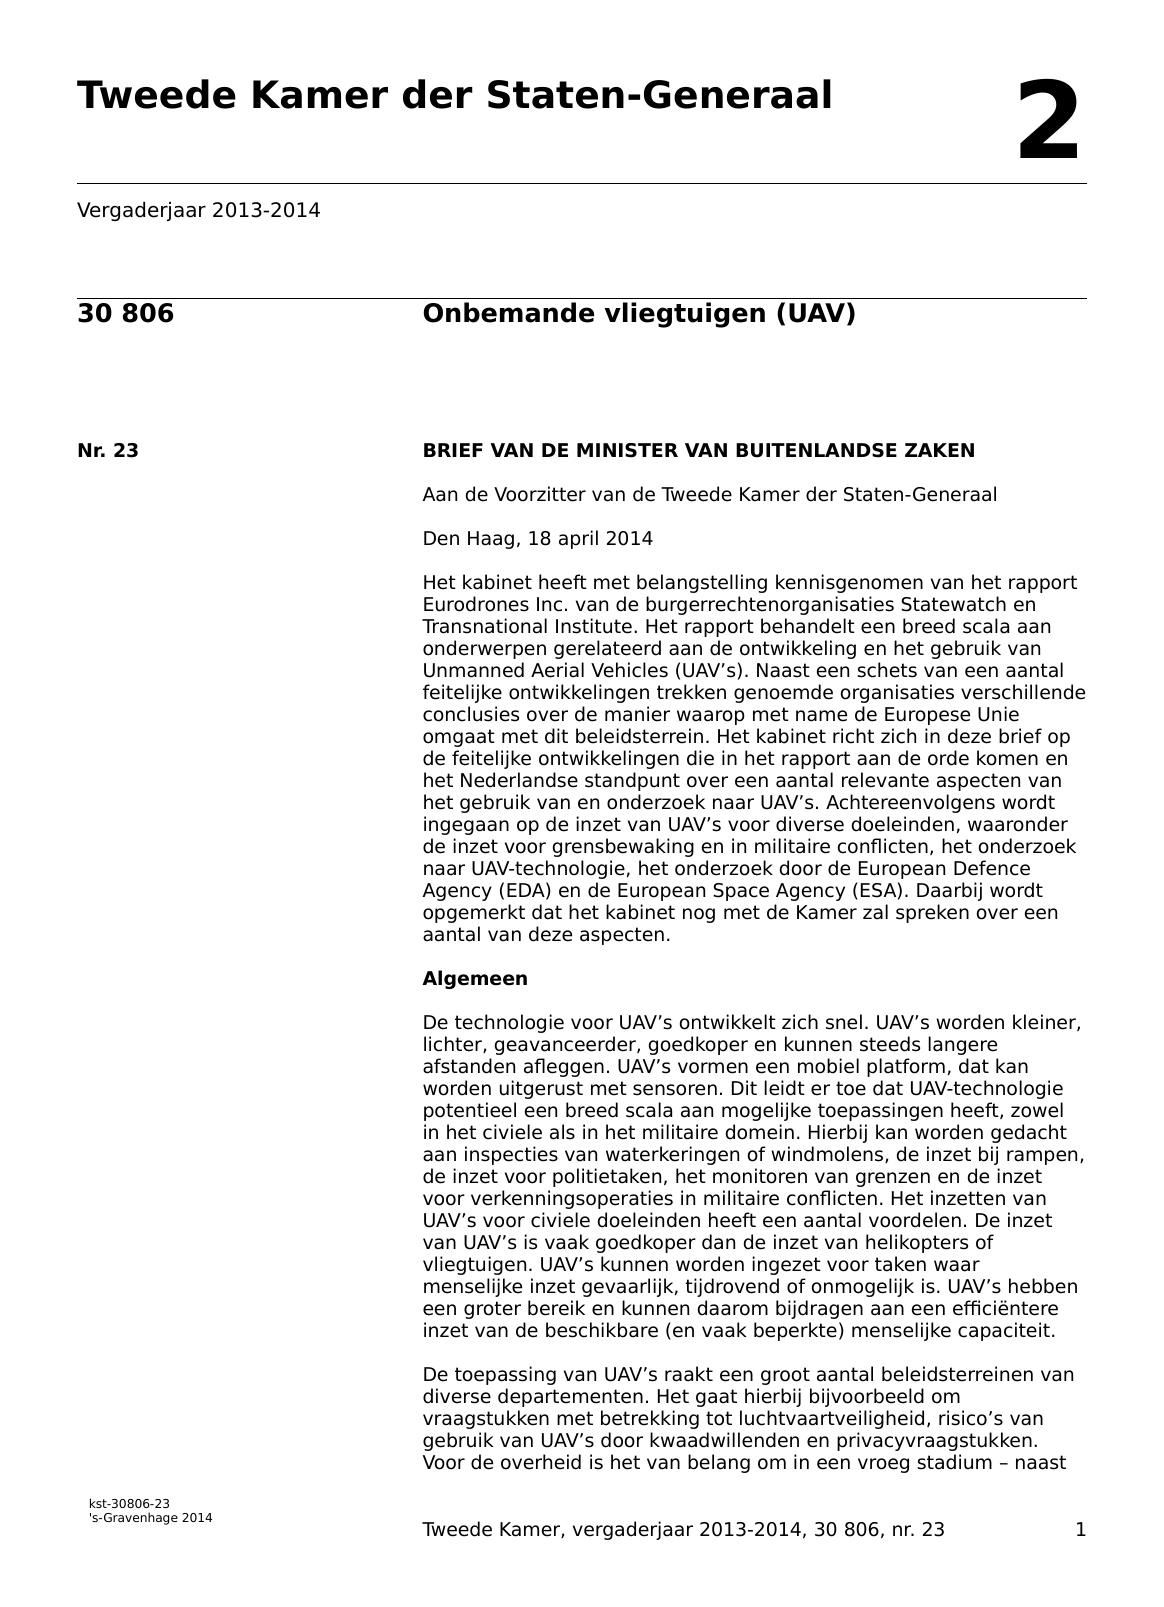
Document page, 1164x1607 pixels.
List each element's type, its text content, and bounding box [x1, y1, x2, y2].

subtitle Nr. 23 BRIEF VAN DE MINISTER VAN BUITENLANDSE ZAKEN [77, 440, 1087, 462]
table_header Tweede Kamer der Staten-Generaal [77, 59, 886, 183]
text kst-30806-23 [88, 1497, 323, 1511]
subtitle 30 806 Onbemande vliegtuigen (UAV) [77, 299, 1087, 329]
table_header 2 [886, 59, 1087, 183]
text Aan de Voorzitter van de Tweede Kamer der Staten-Generaal [422, 484, 1087, 506]
text Den Haag, 18 april 2014 [422, 528, 1087, 550]
text Het kabinet heeft met belangstelling kennisgenomen van het rapport Eurodrones Inc. van de burgerrechtenorganisaties Statewatch en Transnational Institute. Het rapport behandelt een breed scala aan onderwerpen gerelateerd aan de ontwikkeling en het gebruik van Unmanned Aerial Vehicles (UAV’s). Naast een schets van een aantal feitelijke ontwikkelingen trekken genoemde organisaties verschillende conclusies over de manier waarop met name de Europese Unie omgaat met dit beleidsterrein. Het kabinet richt zich in deze brief op de feitelijke ontwikkelingen die in het rapport aan de orde komen en het Nederlandse standpunt over een aantal relevante aspecten van het gebruik van en onderzoek naar UAV’s. Achtereenvolgens wordt ingegaan op de inzet van UAV’s voor diverse doeleinden, waaronder de inzet voor grensbewaking en in militaire conflicten, het onderzoek naar UAV-technologie, het onderzoek door de European Defence Agency (EDA) en de European Space Agency (ESA). Daarbij wordt opgemerkt dat het kabinet nog met de Kamer zal spreken over een aantal van deze aspecten. [422, 572, 1087, 946]
text De toepassing van UAV’s raakt een groot aantal beleidsterreinen van diverse departementen. Het gaat hierbij bijvoorbeeld om vraagstukken met betrekking tot luchtvaartveiligheid, risico’s van gebruik van UAV’s door kwaadwillenden en privacyvraagstukken. Voor de overheid is het van belang om in een vroeg stadium – naast [422, 1364, 1087, 1474]
text De technologie voor UAV’s ontwikkelt zich snel. UAV’s worden kleiner, lichter, geavanceerder, goedkoper en kunnen steeds langere afstanden afleggen. UAV’s vormen een mobiel platform, dat kan worden uitgerust met sensoren. Dit leidt er toe dat UAV-technologie potentieel een breed scala aan mogelijke toepassingen heeft, zowel in het civiele als in het militaire domein. Hierbij kan worden gedacht aan inspecties van waterkeringen of windmolens, de inzet bij rampen, de inzet voor politietaken, het monitoren van grenzen en de inzet voor verkenningsoperaties in militaire conflicten. Het inzetten van UAV’s voor civiele doeleinden heeft een aantal voordelen. De inzet van UAV’s is vaak goedkoper dan de inzet van helikopters of vliegtuigen. UAV’s kunnen worden ingezet voor taken waar menselijke inzet gevaarlijk, tijdrovend of onmogelijk is. UAV’s hebben een groter bereik en kunnen daarom bijdragen aan een efficiëntere inzet van de beschikbare (en vaak beperkte) menselijke capaciteit. [422, 1012, 1087, 1342]
subtitle Algemeen [422, 968, 1087, 990]
table_cell Vergaderjaar 2013-2014 [77, 184, 1087, 298]
text 's-Gravenhage 2014 [88, 1511, 323, 1525]
